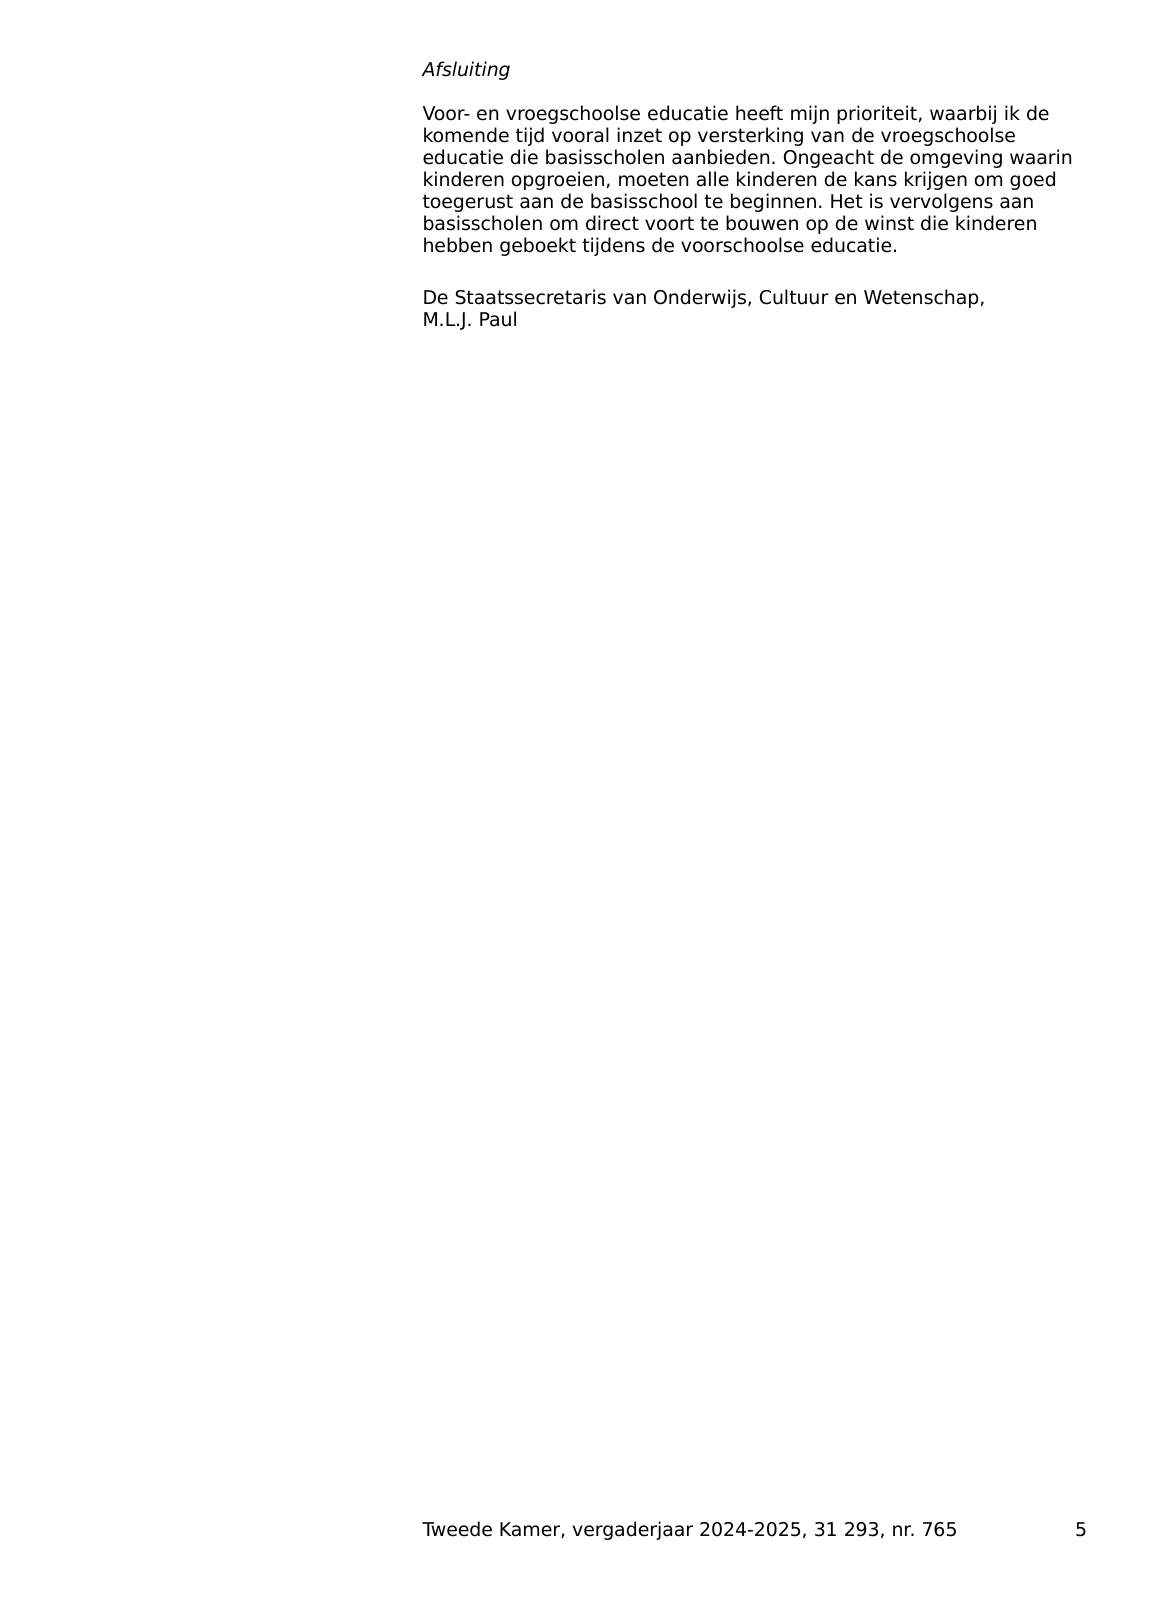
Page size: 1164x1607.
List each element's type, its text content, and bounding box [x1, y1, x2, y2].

text Voor- en vroegschoolse educatie heeft mijn prioriteit, waarbij ik de komende tijd vooral inzet op versterking van de vroegschoolse educatie die basisscholen aanbieden. Ongeacht de omgeving waarin kinderen opgroeien, moeten alle kinderen de kans krijgen om goed toegerust aan de basisschool te beginnen. Het is vervolgens aan basisscholen om direct voort te bouwen op de winst die kinderen hebben geboekt tijdens de voorschoolse educatie. [422, 103, 1087, 257]
subtitle Afsluiting [422, 59, 1087, 81]
text De Staatssecretaris van Onderwijs, Cultuur en Wetenschap, M.L.J. Paul [422, 287, 1087, 331]
